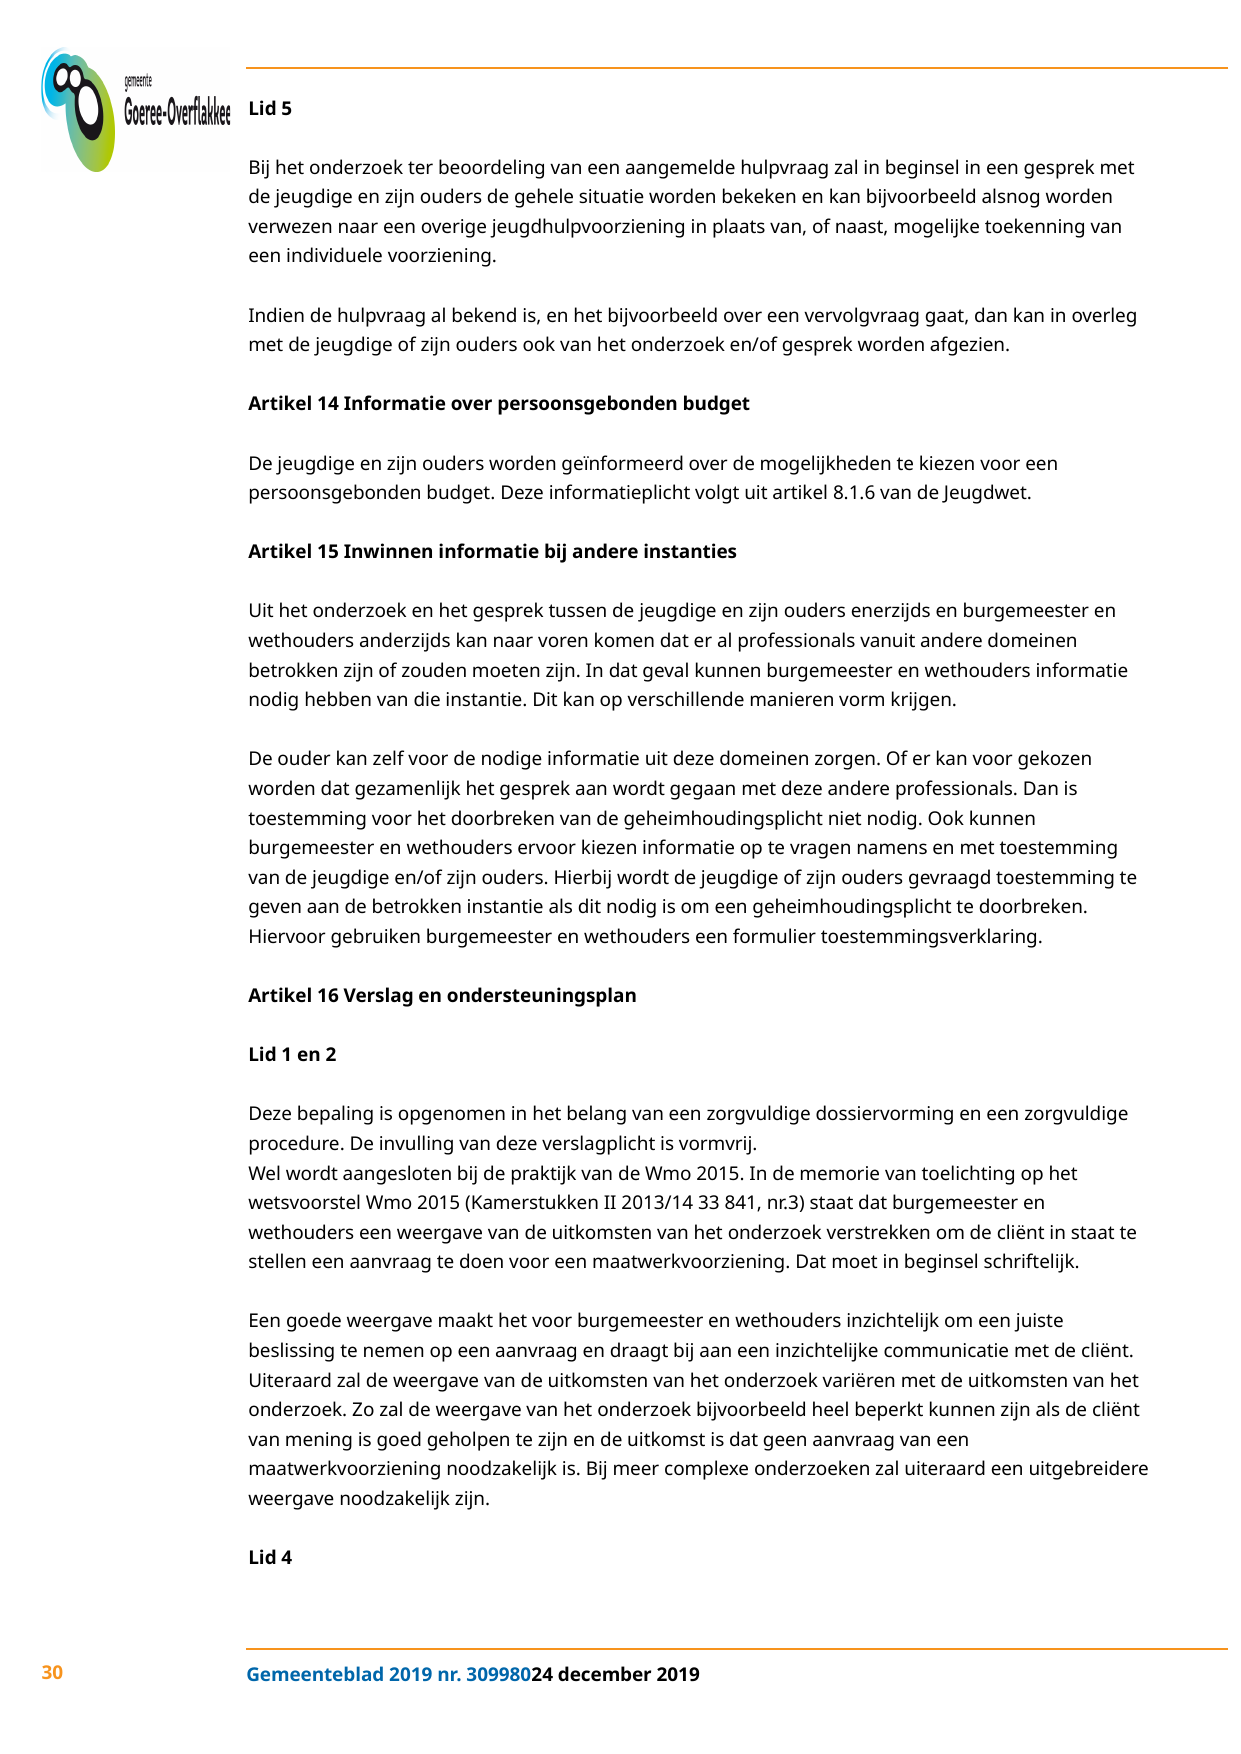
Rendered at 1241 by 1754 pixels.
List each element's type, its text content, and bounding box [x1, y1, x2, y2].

text Artikel 16 Verslag en ondersteuningsplan [248, 982, 1152, 1008]
text Een goede weergave maakt het voor burgemeester en wethouders inzichtelijk om een juiste beslissing te nemen op een aanvraag en draagt bij aan een inzichtelijke communicatie met de cliënt. Uiteraard zal de weergave van de uitkomsten van het onderzoek variëren met de uitkomsten van het onderzoek. Zo zal de weergave van het onderzoek bijvoorbeeld heel beperkt kunnen zijn als de cliënt van mening is goed geholpen te zijn en de uitkomst is dat geen aanvraag van een maatwerkvoorziening noodzakelijk is. Bij meer complexe onderzoeken zal uiteraard een uitgebreidere weergave noodzakelijk zijn. [248, 1308, 1152, 1511]
text Lid 4 [248, 1544, 1152, 1570]
text Wel wordt aangesloten bij de praktijk van de Wmo 2015. In de memorie van toelichting op het wetsvoorstel Wmo 2015 (Kamerstukken II 2013/14 33 841, nr.3) staat dat burgemeester en wethouders een weergave van de uitkomsten van het onderzoek verstrekken om de cliënt in staat te stellen een aanvraag te doen voor een maatwerkvoorziening. Dat moet in beginsel schriftelijk. [248, 1160, 1152, 1274]
text Uit het onderzoek en het gesprek tussen de jeugdige en zijn ouders enerzijds en burgemeester en wethouders anderzijds kan naar voren komen dat er al professionals vanuit andere domeinen betrokken zijn of zouden moeten zijn. In dat geval kunnen burgemeester en wethouders informatie nodig hebben van die instantie. Dit kan op verschillende manieren vorm krijgen. [248, 598, 1152, 712]
picture [41, 47, 231, 172]
text Bij het onderzoek ter beoordeling van een aangemelde hulpvraag zal in beginsel in een gesprek met de jeugdige en zijn ouders de gehele situatie worden bekeken en kan bijvoorbeeld alsnog worden verwezen naar een overige jeugdhulpvoorziening in plaats van, of naast, mogelijke toekenning van een individuele voorziening. [248, 154, 1152, 268]
text Artikel 15 Inwinnen informatie bij andere instanties [248, 538, 1152, 564]
text Artikel 14 Informatie over persoonsgebonden budget [248, 391, 1152, 416]
text Indien de hulpvraag al bekend is, en het bijvoorbeeld over een vervolgvraag gaat, dan kan in overleg met de jeugdige of zijn ouders ook van het onderzoek en/of gesprek worden afgezien. [248, 302, 1152, 357]
text Deze bepaling is opgenomen in het belang van een zorgvuldige dossiervorming en een zorgvuldige procedure. De invulling van deze verslagplicht is vormvrij. [248, 1101, 1152, 1156]
text Lid 1 en 2 [248, 1041, 1152, 1067]
text De ouder kan zelf voor de nodige informatie uit deze domeinen zorgen. Of er kan voor gekozen worden dat gezamenlijk het gesprek aan wordt gegaan met deze andere professionals. Dan is toestemming voor het doorbreken van de geheimhoudingsplicht niet nodig. Ook kunnen burgemeester en wethouders ervoor kiezen informatie op te vragen namens en met toestemming van de jeugdige en/of zijn ouders. Hierbij wordt de jeugdige of zijn ouders gevraagd toestemming te geven aan de betrokken instantie als dit nodig is om een geheimhoudingsplicht te doorbreken. Hiervoor gebruiken burgemeester en wethouders een formulier toestemmingsverklaring. [248, 746, 1152, 949]
text De jeugdige en zijn ouders worden geïnformeerd over de mogelijkheden te kiezen voor een persoonsgebonden budget. Deze informatieplicht volgt uit artikel 8.1.6 van de Jeugdwet. [248, 450, 1152, 505]
text Lid 5 [248, 95, 1152, 121]
